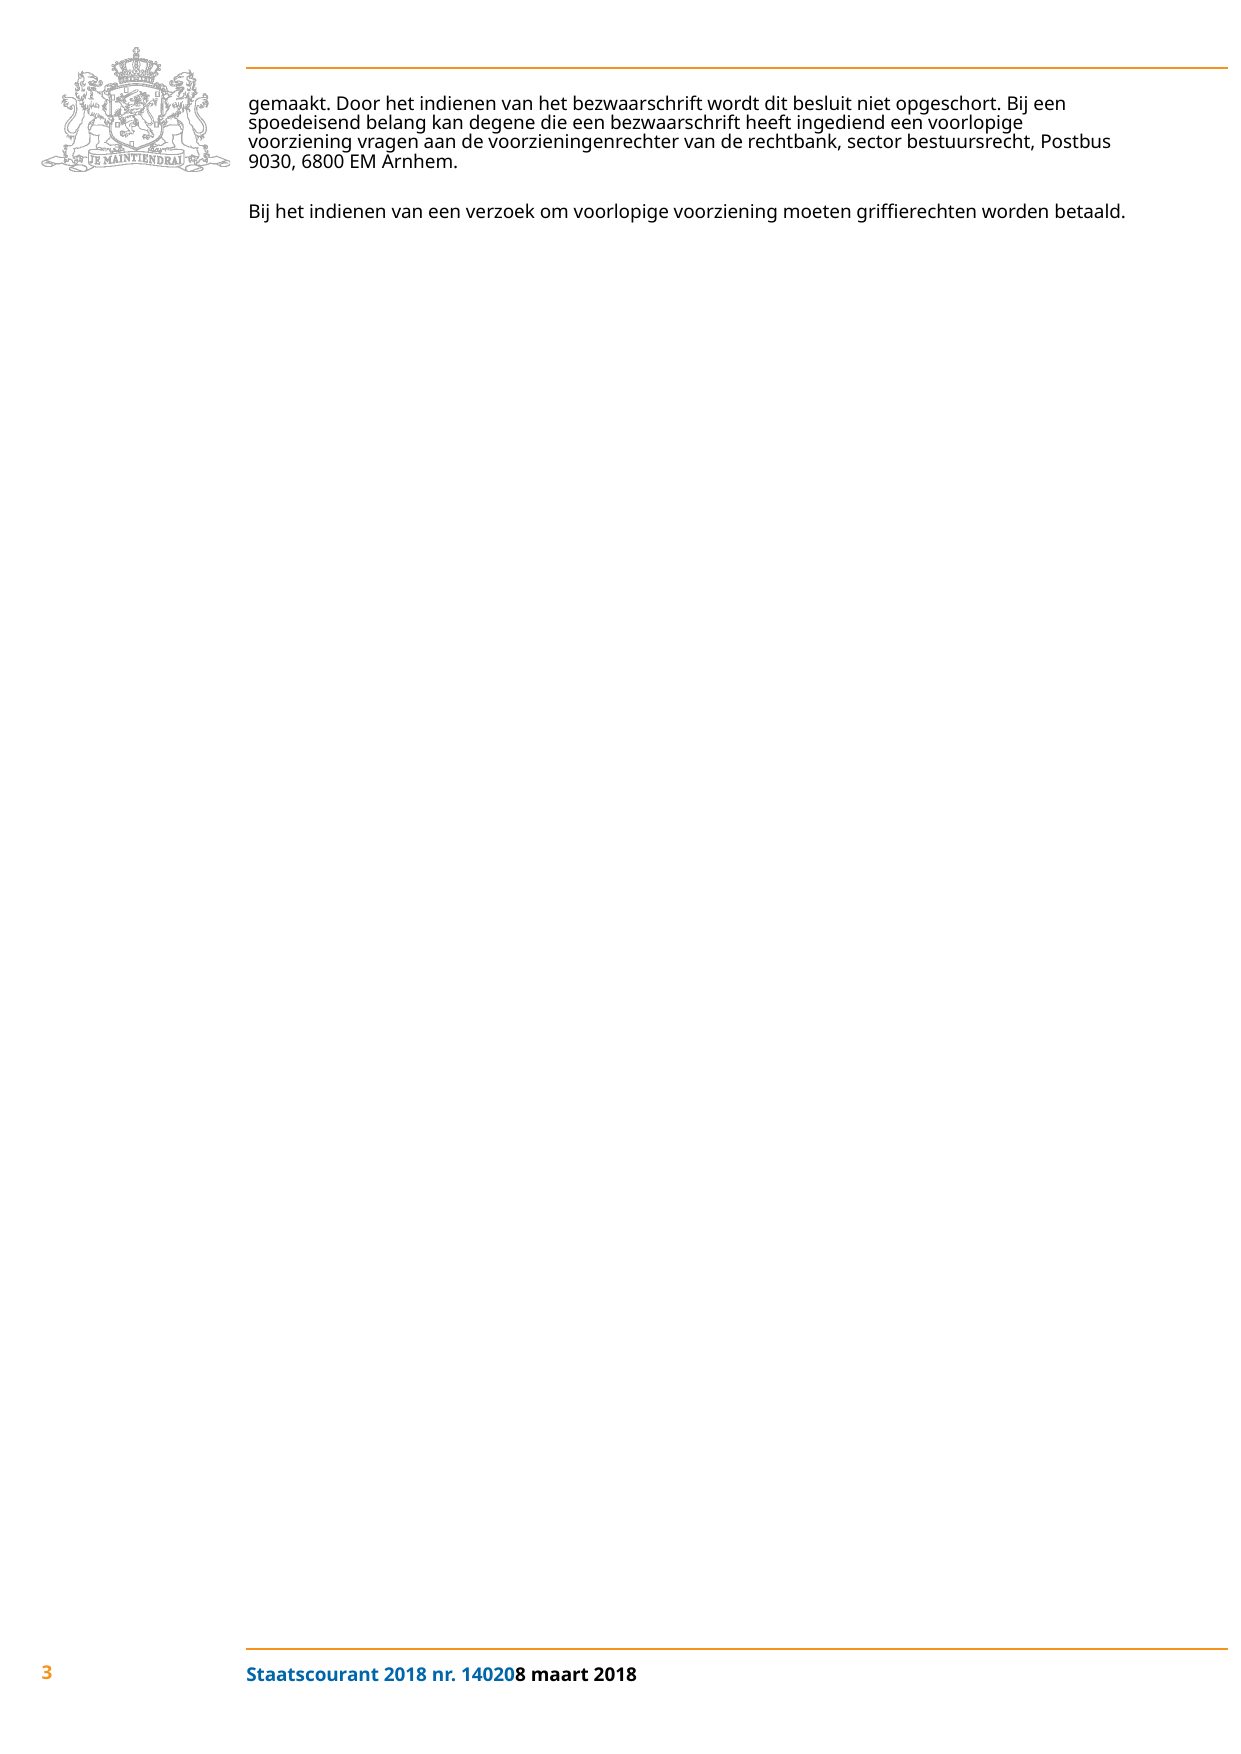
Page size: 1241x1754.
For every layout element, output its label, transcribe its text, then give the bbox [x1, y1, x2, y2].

text Bij het indienen van een verzoek om voorlopige voorziening moeten griffierechten worden betaald. [248, 203, 1152, 222]
picture [41, 47, 231, 172]
text gemaakt. Door het indienen van het bezwaarschrift wordt dit besluit niet opgeschort. Bij een spoedeisend belang kan degene die een bezwaarschrift heeft ingediend een voorlopige voorziening vragen aan de voorzieningenrechter van de rechtbank, sector bestuursrecht, Postbus 9030, 6800 EM Arnhem. [248, 95, 1152, 172]
